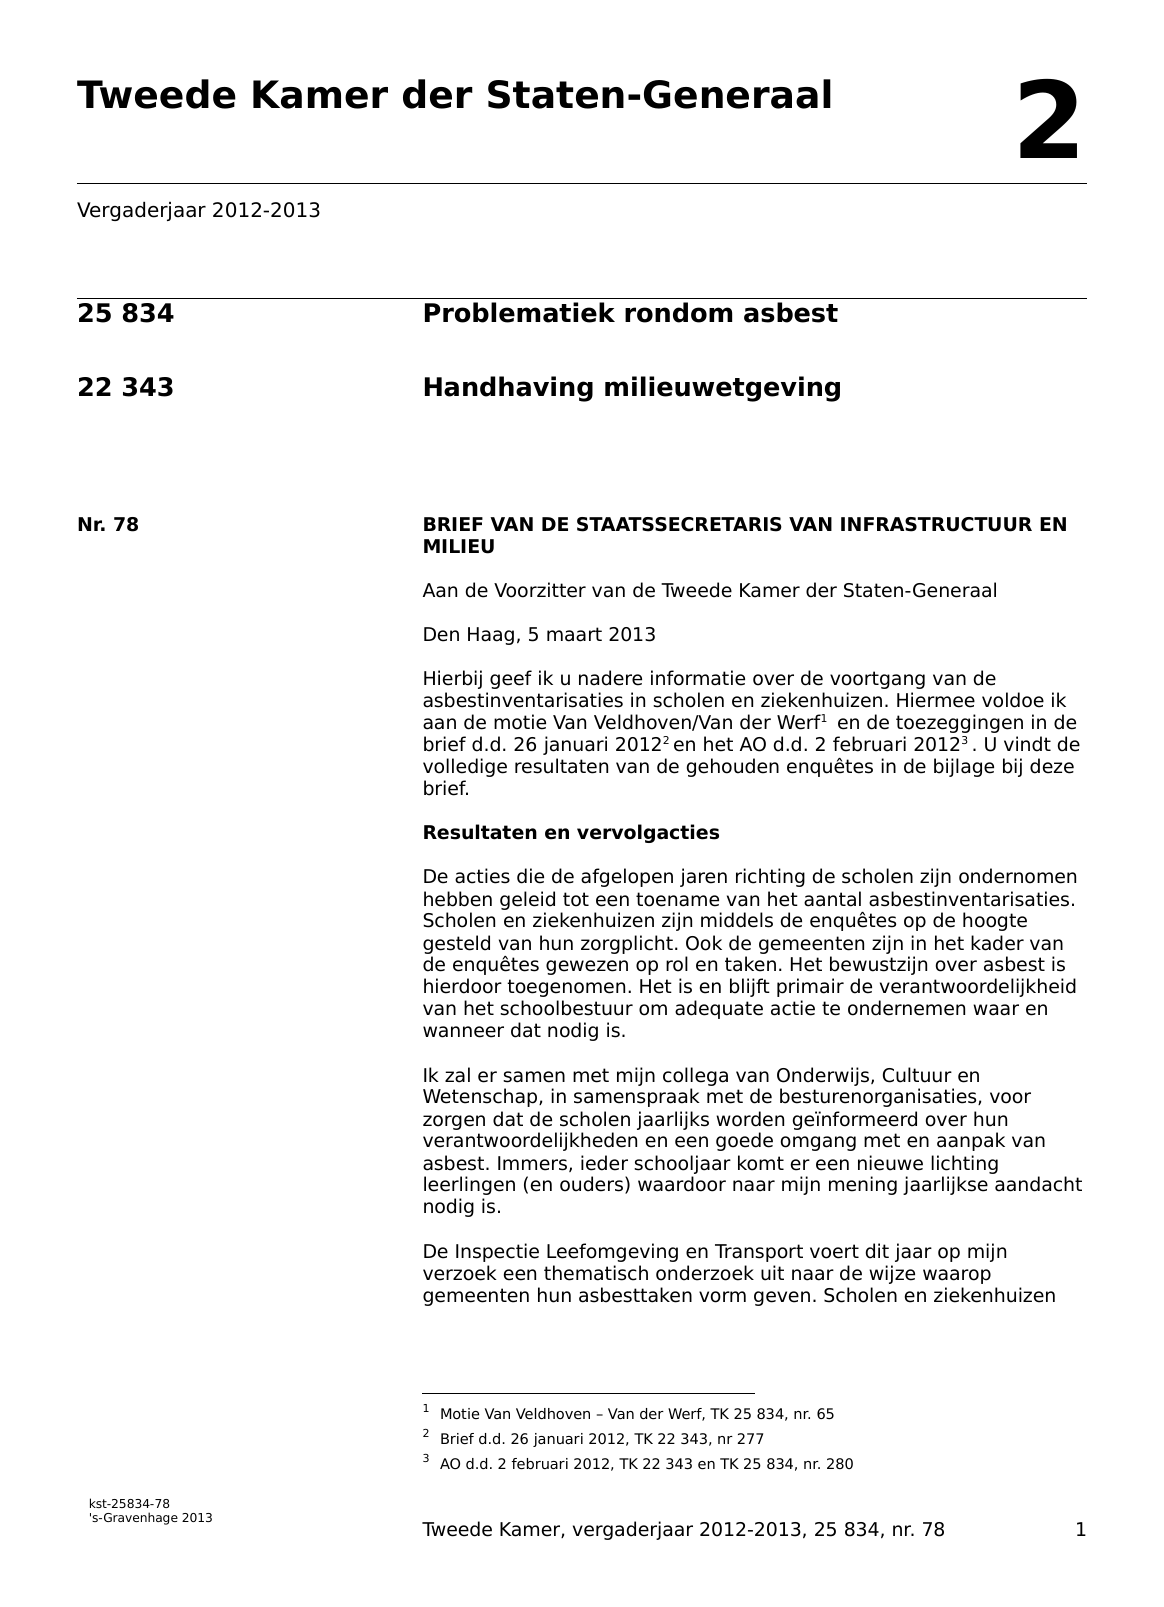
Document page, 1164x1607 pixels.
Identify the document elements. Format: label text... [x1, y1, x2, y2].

subtitle 22 343 Handhaving milieuwetgeving [77, 373, 1087, 403]
text Motie Van Veldhoven – Van der Werf, TK 25 834, nr. 65 [422, 1402, 1087, 1424]
text kst-25834-78 [88, 1497, 323, 1511]
text Aan de Voorzitter van de Tweede Kamer der Staten-Generaal [422, 580, 1087, 602]
text 's-Gravenhage 2013 [88, 1511, 323, 1525]
table_cell Vergaderjaar 2012-2013 [77, 184, 1087, 298]
text Den Haag, 5 maart 2013 [422, 624, 1087, 646]
text De Inspectie Leefomgeving en Transport voert dit jaar op mijn verzoek een thematisch onderzoek uit naar de wijze waarop gemeenten hun asbesttaken vorm geven. Scholen en ziekenhuizen [422, 1241, 1087, 1306]
text Hierbij geef ik u nadere informatie over de voortgang van de asbestinventarisaties in scholen en ziekenhuizen. Hiermee voldoe ik aan de motie Van Veldhoven/Van der Werf en de toezeggingen in de brief d.d. 26 januari 2012en het AO d.d. 2 februari 2012. U vindt de volledige resultaten van de gehouden enquêtes in de bijlage bij deze brief. [422, 668, 1087, 800]
subtitle 25 834 Problematiek rondom asbest [77, 299, 1087, 329]
text Ik zal er samen met mijn collega van Onderwijs, Cultuur en Wetenschap, in samenspraak met de besturenorganisaties, voor zorgen dat de scholen jaarlijks worden geïnformeerd over hun verantwoordelijkheden en een goede omgang met en aanpak van asbest. Immers, ieder schooljaar komt er een nieuwe lichting leerlingen (en ouders) waardoor naar mijn mening jaarlijkse aandacht nodig is. [422, 1064, 1087, 1218]
text AO d.d. 2 februari 2012, TK 22 343 en TK 25 834, nr. 280 [422, 1452, 1087, 1474]
subtitle Nr. 78 BRIEF VAN DE STAATSSECRETARIS VAN INFRASTRUCTUUR EN MILIEU [77, 514, 1087, 558]
table_header 2 [886, 59, 1087, 183]
text De acties die de afgelopen jaren richting de scholen zijn ondernomen hebben geleid tot een toename van het aantal asbestinventarisaties. Scholen en ziekenhuizen zijn middels de enquêtes op de hoogte gesteld van hun zorgplicht. Ook de gemeenten zijn in het kader van de enquêtes gewezen op rol en taken. Het bewustzijn over asbest is hierdoor toegenomen. Het is en blijft primair de verantwoordelijkheid van het schoolbestuur om adequate actie te ondernemen waar en wanneer dat nodig is. [422, 866, 1087, 1042]
text Brief d.d. 26 januari 2012, TK 22 343, nr 277 [422, 1427, 1087, 1449]
table_header Tweede Kamer der Staten-Generaal [77, 59, 886, 183]
subtitle Resultaten en vervolgacties [422, 822, 1087, 844]
